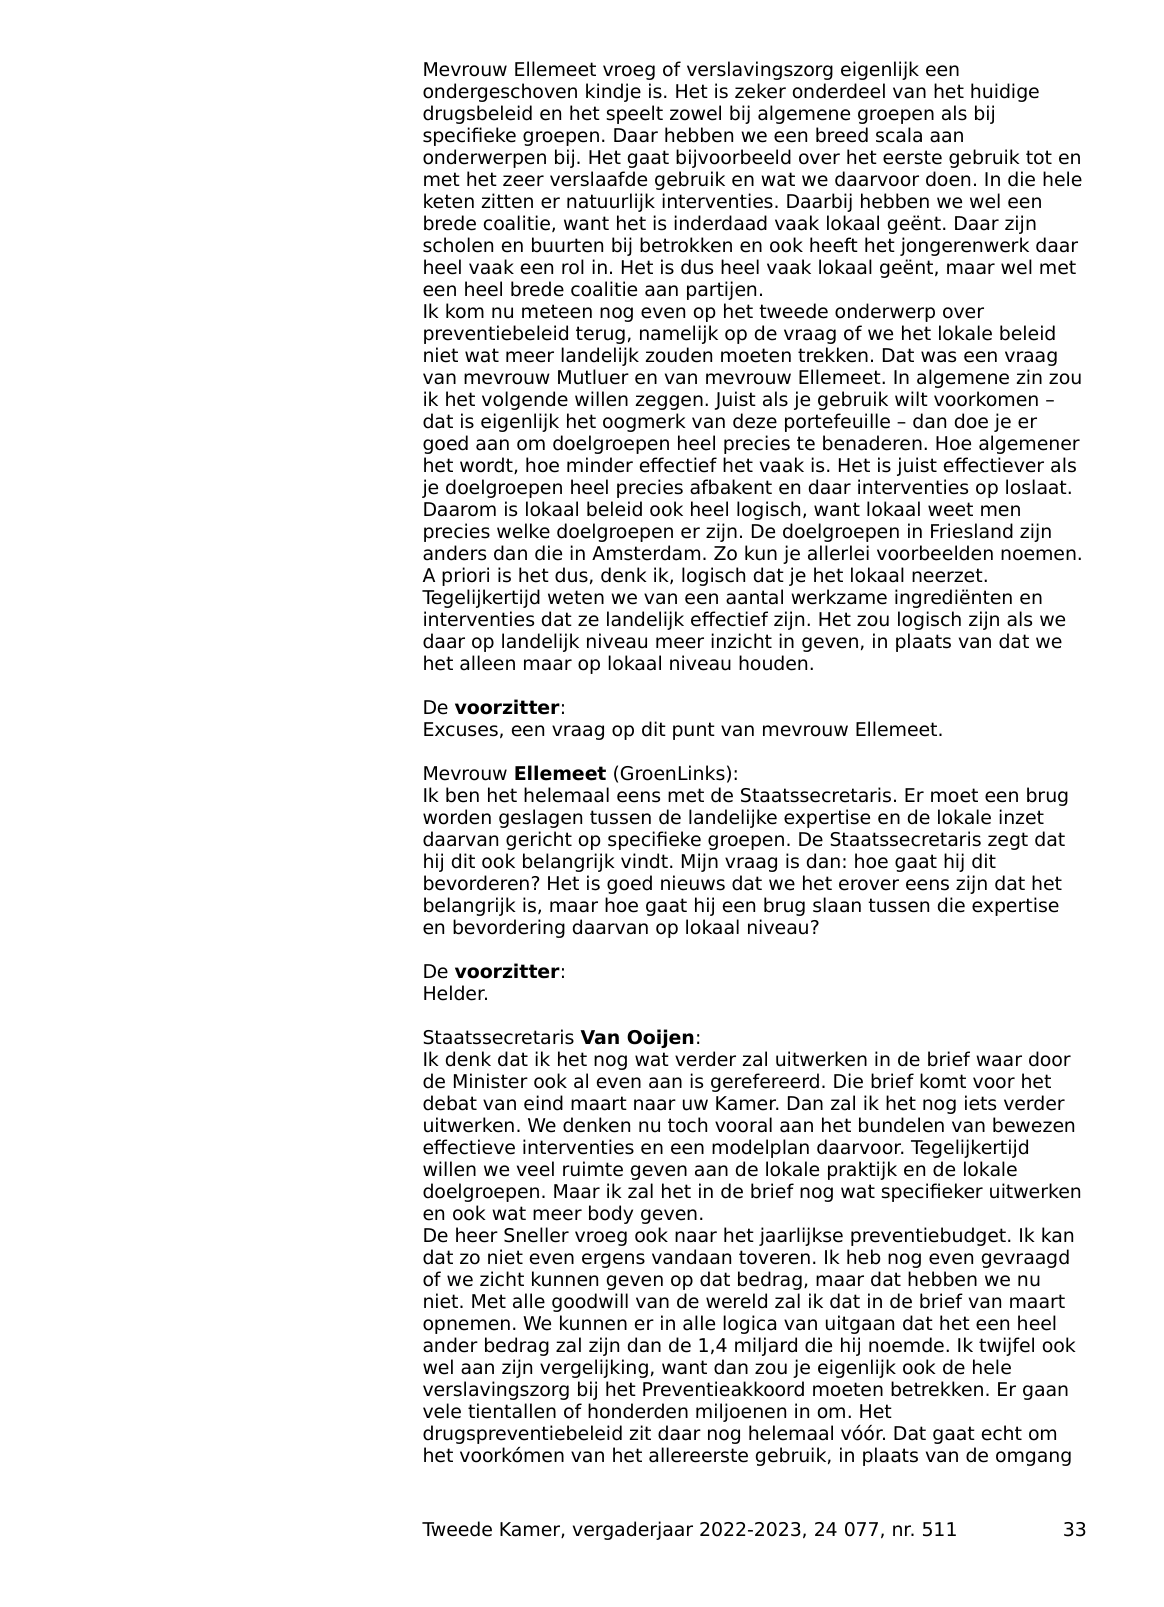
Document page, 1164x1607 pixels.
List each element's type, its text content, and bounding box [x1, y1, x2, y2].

text Staatssecretaris Van Ooijen: [422, 1027, 1087, 1049]
text Ik kom nu meteen nog even op het tweede onderwerp over preventiebeleid terug, namelijk op de vraag of we het lokale beleid niet wat meer landelijk zouden moeten trekken. Dat was een vraag van mevrouw Mutluer en van mevrouw Ellemeet. In algemene zin zou ik het volgende willen zeggen. Juist als je gebruik wilt voorkomen – dat is eigenlijk het oogmerk van deze portefeuille – dan doe je er goed aan om doelgroepen heel precies te benaderen. Hoe algemener het wordt, hoe minder effectief het vaak is. Het is juist effectiever als je doelgroepen heel precies afbakent en daar interventies op loslaat. Daarom is lokaal beleid ook heel logisch, want lokaal weet men precies welke doelgroepen er zijn. De doelgroepen in Friesland zijn anders dan die in Amsterdam. Zo kun je allerlei voorbeelden noemen. A priori is het dus, denk ik, logisch dat je het lokaal neerzet. Tegelijkertijd weten we van een aantal werkzame ingrediënten en interventies dat ze landelijk effectief zijn. Het zou logisch zijn als we daar op landelijk niveau meer inzicht in geven, in plaats van dat we het alleen maar op lokaal niveau houden. [422, 301, 1087, 674]
text Mevrouw Ellemeet vroeg of verslavingszorg eigenlijk een ondergeschoven kindje is. Het is zeker onderdeel van het huidige drugsbeleid en het speelt zowel bij algemene groepen als bij specifieke groepen. Daar hebben we een breed scala aan onderwerpen bij. Het gaat bijvoorbeeld over het eerste gebruik tot en met het zeer verslaafde gebruik en wat we daarvoor doen. In die hele keten zitten er natuurlijk interventies. Daarbij hebben we wel een brede coalitie, want het is inderdaad vaak lokaal geënt. Daar zijn scholen en buurten bij betrokken en ook heeft het jongerenwerk daar heel vaak een rol in. Het is dus heel vaak lokaal geënt, maar wel met een heel brede coalitie aan partijen. [422, 59, 1087, 301]
text De heer Sneller vroeg ook naar het jaarlijkse preventiebudget. Ik kan dat zo niet even ergens vandaan toveren. Ik heb nog even gevraagd of we zicht kunnen geven op dat bedrag, maar dat hebben we nu niet. Met alle goodwill van de wereld zal ik dat in de brief van maart opnemen. We kunnen er in alle logica van uitgaan dat het een heel ander bedrag zal zijn dan de 1,4 miljard die hij noemde. Ik twijfel ook wel aan zijn vergelijking, want dan zou je eigenlijk ook de hele verslavingszorg bij het Preventieakkoord moeten betrekken. Er gaan vele tientallen of honderden miljoenen in om. Het drugspreventiebeleid zit daar nog helemaal vóór. Dat gaat echt om het voorkómen van het allereerste gebruik, in plaats van de omgang [422, 1225, 1087, 1467]
text De voorzitter: [422, 697, 1087, 719]
text Ik ben het helemaal eens met de Staatssecretaris. Er moet een brug worden geslagen tussen de landelijke expertise en de lokale inzet daarvan gericht op specifieke groepen. De Staatssecretaris zegt dat hij dit ook belangrijk vindt. Mijn vraag is dan: hoe gaat hij dit bevorderen? Het is goed nieuws dat we het erover eens zijn dat het belangrijk is, maar hoe gaat hij een brug slaan tussen die expertise en bevordering daarvan op lokaal niveau? [422, 785, 1087, 939]
text Excuses, een vraag op dit punt van mevrouw Ellemeet. [422, 719, 1087, 741]
text Mevrouw Ellemeet (GroenLinks): [422, 763, 1087, 785]
text Ik denk dat ik het nog wat verder zal uitwerken in de brief waar door de Minister ook al even aan is gerefereerd. Die brief komt voor het debat van eind maart naar uw Kamer. Dan zal ik het nog iets verder uitwerken. We denken nu toch vooral aan het bundelen van bewezen effectieve interventies en een modelplan daarvoor. Tegelijkertijd willen we veel ruimte geven aan de lokale praktijk en de lokale doelgroepen. Maar ik zal het in de brief nog wat specifieker uitwerken en ook wat meer body geven. [422, 1049, 1087, 1225]
text De voorzitter: [422, 961, 1087, 983]
text Helder. [422, 983, 1087, 1005]
